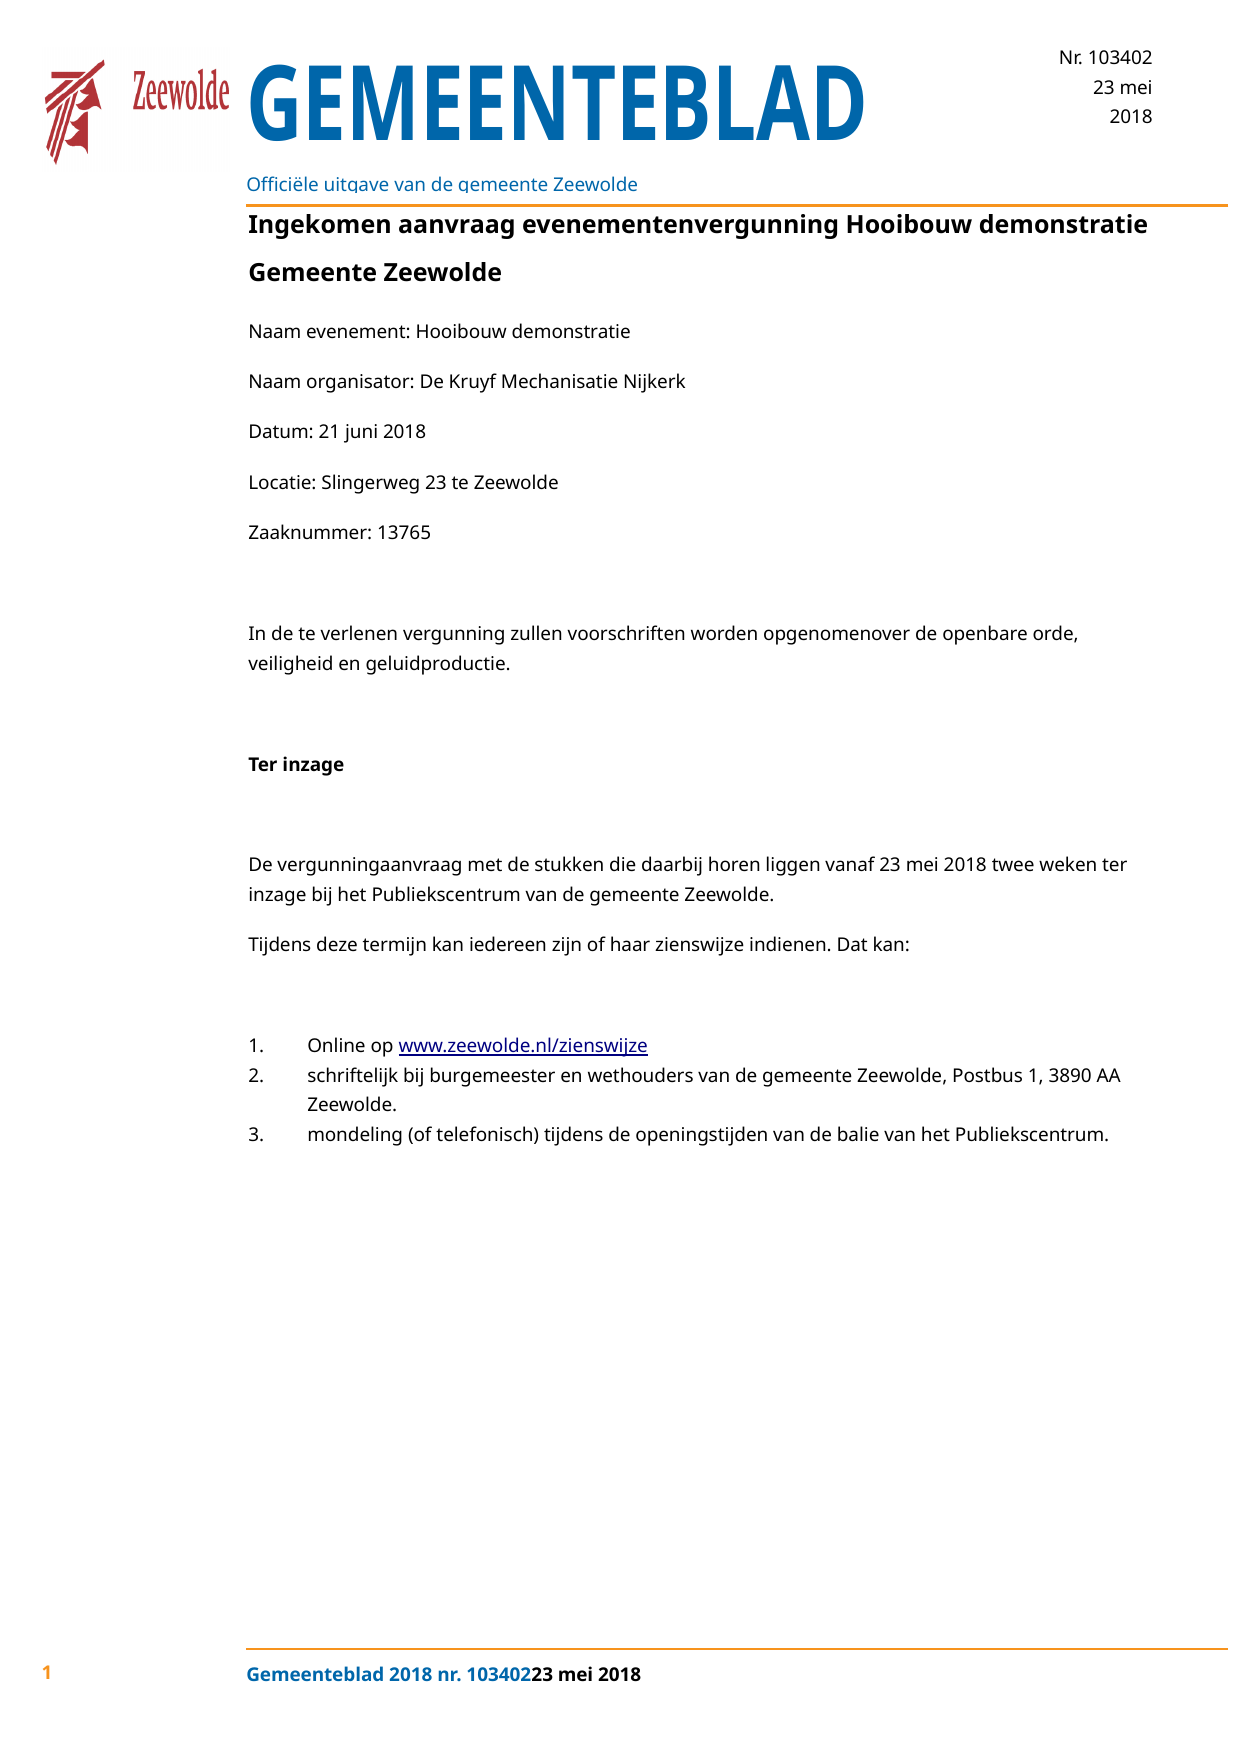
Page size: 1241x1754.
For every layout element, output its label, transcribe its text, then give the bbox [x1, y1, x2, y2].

list Online op www.zeewolde.nl/zienswijze [248, 1032, 1152, 1058]
picture [41, 47, 231, 172]
text In de te verlenen vergunning zullen voorschriften worden opgenomenover de openbare orde, veiligheid en geluidproductie. [248, 620, 1152, 676]
list schriftelijk bij burgemeester en wethouders van de gemeente Zeewolde, Postbus 1, 3890 AA Zeewolde. [248, 1062, 1152, 1117]
text Locatie: Slingerweg 23 te Zeewolde [248, 469, 1152, 495]
text Tijdens deze termijn kan iedereen zijn of haar zienswijze indienen. Dat kan: [248, 932, 1152, 957]
text De vergunningaanvraag met de stukken die daarbij horen liggen vanaf 23 mei 2018 twee weken ter inzage bij het Publiekscentrum van de gemeente Zeewolde. [248, 852, 1152, 907]
list mondeling (of telefonisch) tijdens de openingstijden van de balie van het Publiekscentrum. [248, 1121, 1152, 1147]
text Naam evenement: Hooibouw demonstratie [248, 318, 1152, 344]
text Ingekomen aanvraag evenementenvergunning Hooibouw demonstratie Gemeente Zeewolde [248, 207, 1152, 288]
text Naam organisator: De Kruyf Mechanisatie Nijkerk [248, 368, 1152, 394]
text Datum: 21 juni 2018 [248, 419, 1152, 444]
text Zaaknummer: 13765 [248, 519, 1152, 545]
text Ter inzage [248, 751, 1152, 777]
